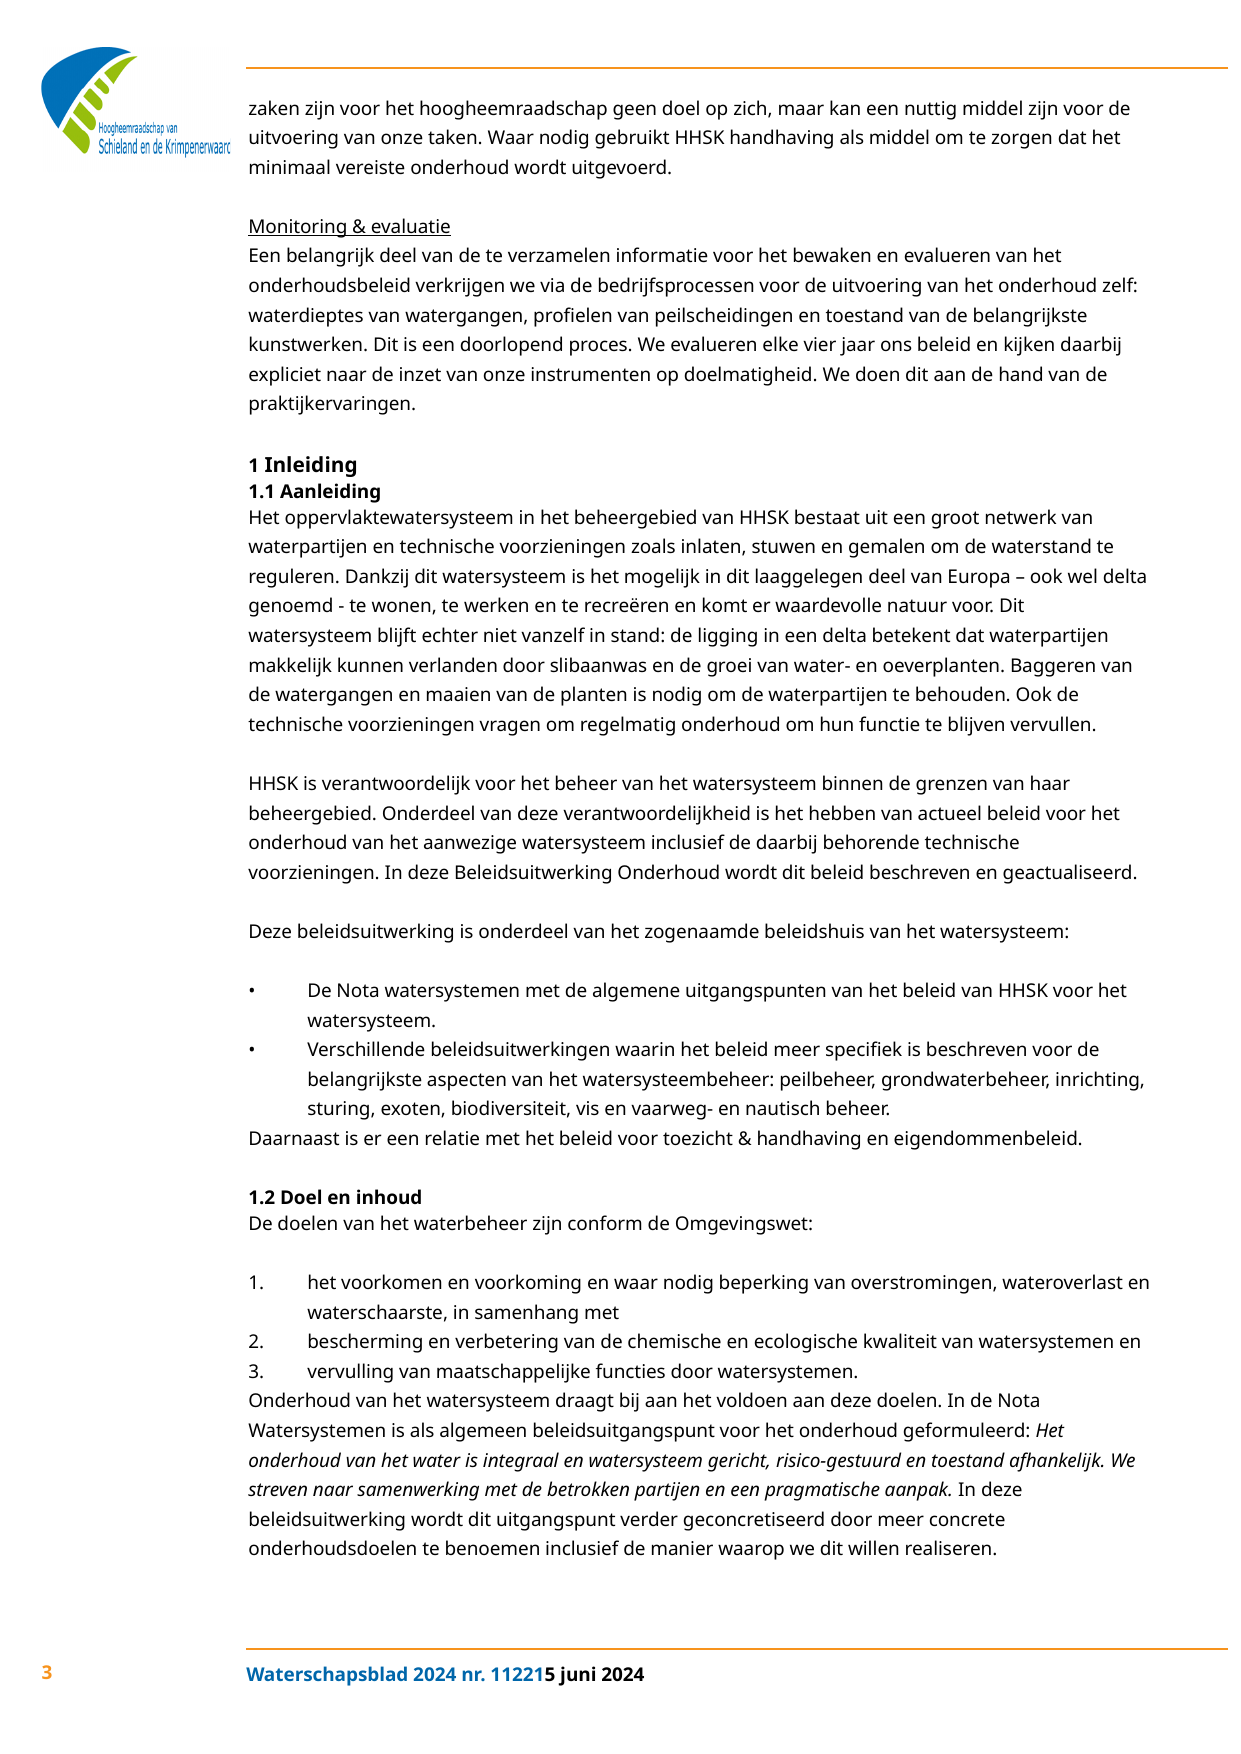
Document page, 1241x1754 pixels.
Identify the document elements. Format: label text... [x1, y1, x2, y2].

text Daarnaast is er een relatie met het beleid voor toezicht & handhaving en eigendommenbeleid. [248, 1125, 1152, 1151]
list vervulling van maatschappelijke functies door watersystemen. [248, 1358, 1152, 1384]
text Onderhoud van het watersysteem draagt bij aan het voldoen aan deze doelen. In de Nota Watersystemen is als algemeen beleidsuitgangspunt voor het onderhoud geformuleerd: Het onderhoud van het water is integraal en watersysteem gericht, risico-gestuurd en toestand afhankelijk. We streven naar samenwerking met de betrokken partijen en een pragmatische aanpak. In deze beleidsuitwerking wordt dit uitgangspunt verder geconcretiseerd door meer concrete onderhoudsdoelen te benoemen inclusief de manier waarop we dit willen realiseren. [248, 1388, 1152, 1561]
text De doelen van het waterbeheer zijn conform de Omgevingswet: [248, 1210, 1152, 1236]
list De Nota watersystemen met de algemene uitgangspunten van het beleid van HHSK voor het watersysteem. [248, 977, 1152, 1033]
text 1 Inleiding [248, 450, 1152, 478]
picture [41, 47, 231, 172]
list bescherming en verbetering van de chemische en ecologische kwaliteit van watersystemen en [248, 1328, 1152, 1354]
list Verschillende beleidsuitwerkingen waarin het beleid meer specifiek is beschreven voor de belangrijkste aspecten van het watersysteembeheer: peilbeheer, grondwaterbeheer, inrichting, sturing, exoten, biodiversiteit, vis en vaarweg- en nautisch beheer. [248, 1036, 1152, 1121]
text Het oppervlaktewatersysteem in het beheergebied van HHSK bestaat uit een groot netwerk van waterpartijen en technische voorzieningen zoals inlaten, stuwen en gemalen om de waterstand te reguleren. Dankzij dit watersysteem is het mogelijk in dit laaggelegen deel van Europa – ook wel delta genoemd - te wonen, te werken en te recreëren en komt er waardevolle natuur voor. Dit watersysteem blijft echter niet vanzelf in stand: de ligging in een delta betekent dat waterpartijen makkelijk kunnen verlanden door slibaanwas en de groei van water- en oeverplanten. Baggeren van de watergangen en maaien van de planten is nodig om de waterpartijen te behouden. Ook de technische voorzieningen vragen om regelmatig onderhoud om hun functie te blijven vervullen. [248, 504, 1152, 737]
text 1.1 Aanleiding [248, 478, 1152, 504]
list het voorkomen en voorkoming en waar nodig beperking van overstromingen, wateroverlast en waterschaarste, in samenhang met [248, 1269, 1152, 1324]
text Deze beleidsuitwerking is onderdeel van het zogenaamde beleidshuis van het watersysteem: [248, 918, 1152, 944]
text 1.2 Doel en inhoud [248, 1184, 1152, 1210]
text Een belangrijk deel van de te verzamelen informatie voor het bewaken en evalueren van het onderhoudsbeleid verkrijgen we via de bedrijfsprocessen voor de uitvoering van het onderhoud zelf: waterdieptes van watergangen, profielen van peilscheidingen en toestand van de belangrijkste kunstwerken. Dit is een doorlopend proces. We evalueren elke vier jaar ons beleid en kijken daarbij expliciet naar de inzet van onze instrumenten op doelmatigheid. We doen dit aan de hand van de praktijkervaringen. [248, 243, 1152, 416]
text Monitoring & evaluatie [248, 213, 1152, 239]
text HHSK is verantwoordelijk voor het beheer van het watersysteem binnen de grenzen van haar beheergebied. Onderdeel van deze verantwoordelijkheid is het hebben van actueel beleid voor het onderhoud van het aanwezige watersysteem inclusief de daarbij behorende technische voorzieningen. In deze Beleidsuitwerking Onderhoud wordt dit beleid beschreven en geactualiseerd. [248, 770, 1152, 885]
text zaken zijn voor het hoogheemraadschap geen doel op zich, maar kan een nuttig middel zijn voor de uitvoering van onze taken. Waar nodig gebruikt HHSK handhaving als middel om te zorgen dat het minimaal vereiste onderhoud wordt uitgevoerd. [248, 95, 1152, 180]
